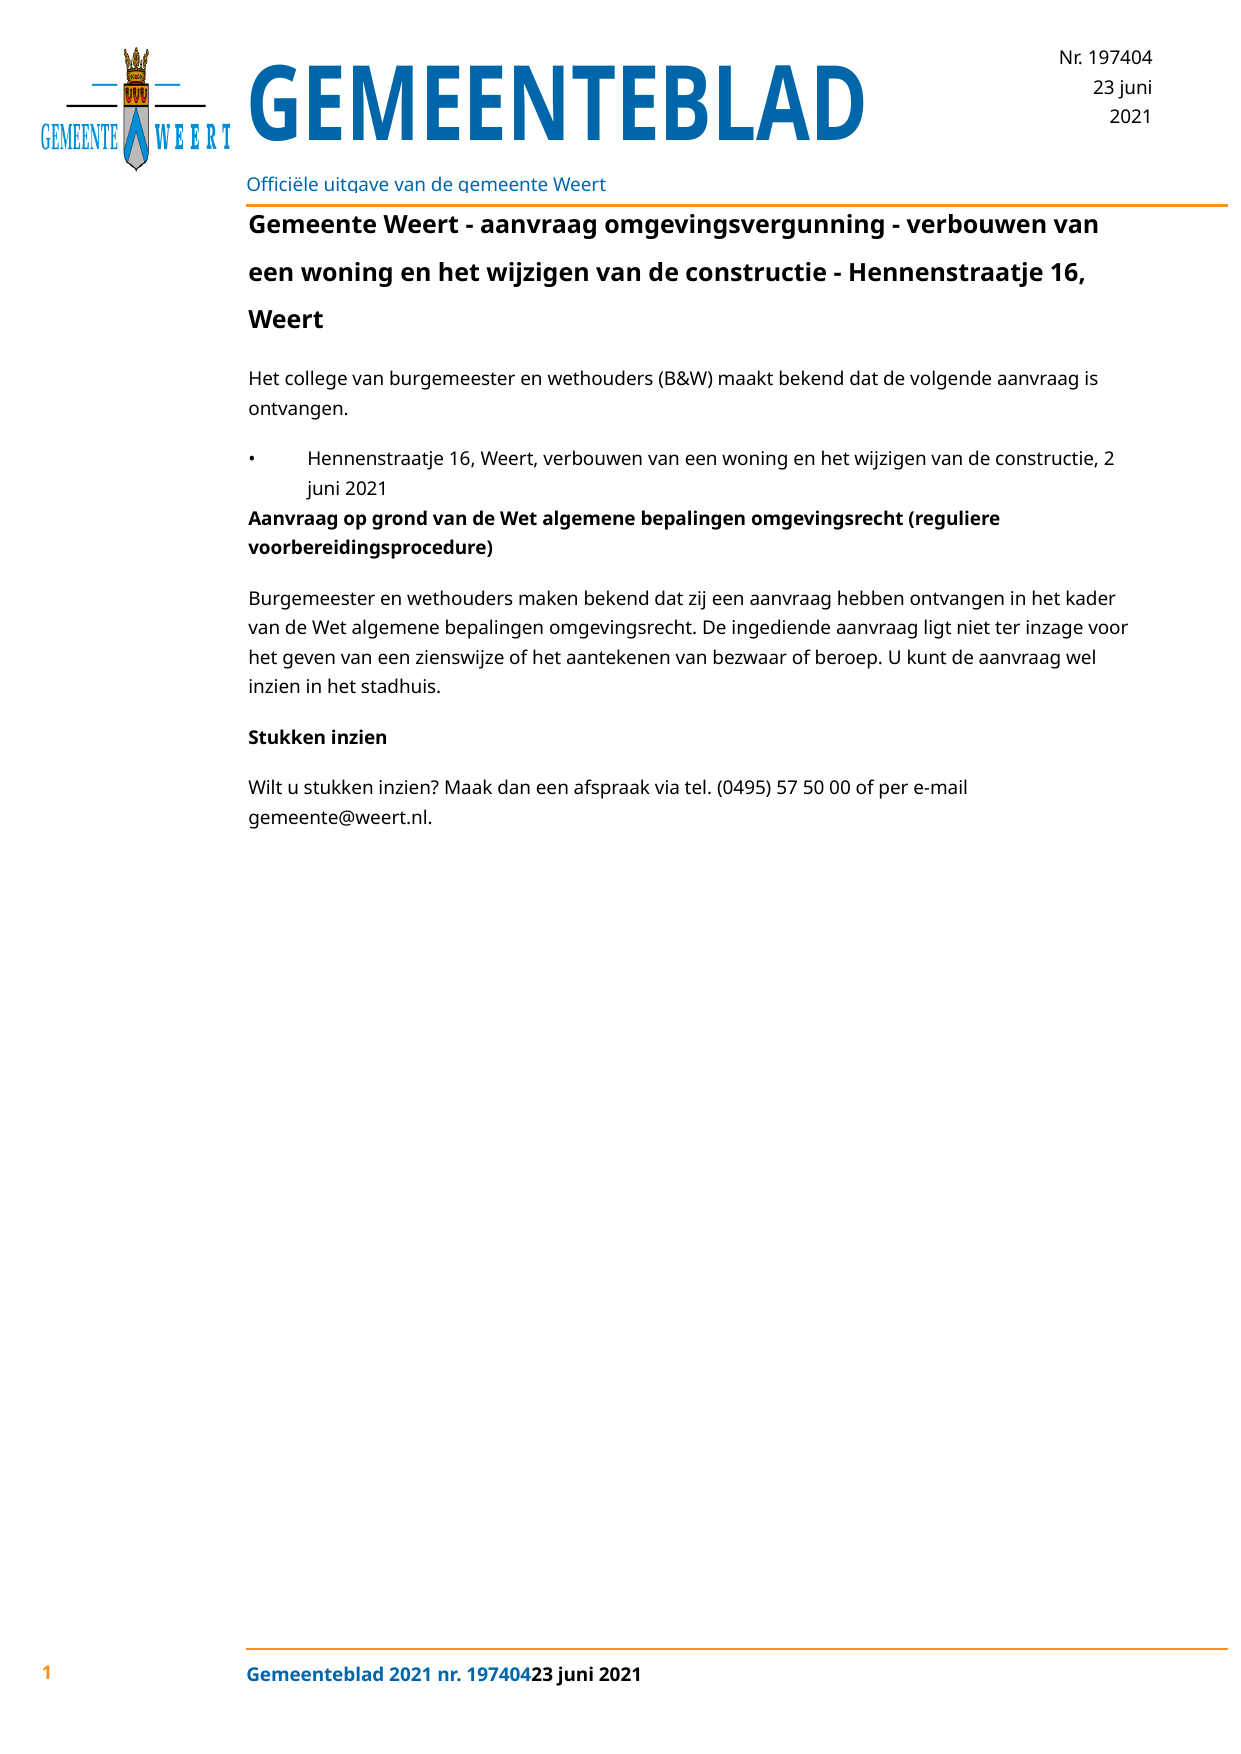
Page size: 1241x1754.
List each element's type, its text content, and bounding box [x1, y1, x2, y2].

text Burgemeester en wethouders maken bekend dat zij een aanvraag hebben ontvangen in het kader van de Wet algemene bepalingen omgevingsrecht. De ingediende aanvraag ligt niet ter inzage voor het geven van een zienswijze of het aantekenen van bezwaar of beroep. U kunt de aanvraag wel inzien in het stadhuis. [248, 585, 1152, 699]
text Stukken inzien [248, 724, 1152, 749]
list Hennenstraatje 16, Weert, verbouwen van een woning en het wijzigen van de constructie, 2 juni 2021 [248, 446, 1152, 501]
text Het college van burgemeester en wethouders (B&W) maakt bekend dat de volgende aanvraag is ontvangen. [248, 366, 1152, 421]
text Wilt u stukken inzien? Maak dan een afspraak via tel. (0495) 57 50 00 of per e-mail gemeente@weert.nl. [248, 774, 1152, 829]
text Gemeente Weert - aanvraag omgevingsvergunning - verbouwen van een woning en het wijzigen van de constructie - Hennenstraatje 16, Weert [248, 207, 1152, 336]
text Aanvraag op grond van de Wet algemene bepalingen omgevingsrecht (reguliere voorbereidingsprocedure) [248, 505, 1152, 560]
picture [41, 47, 231, 172]
